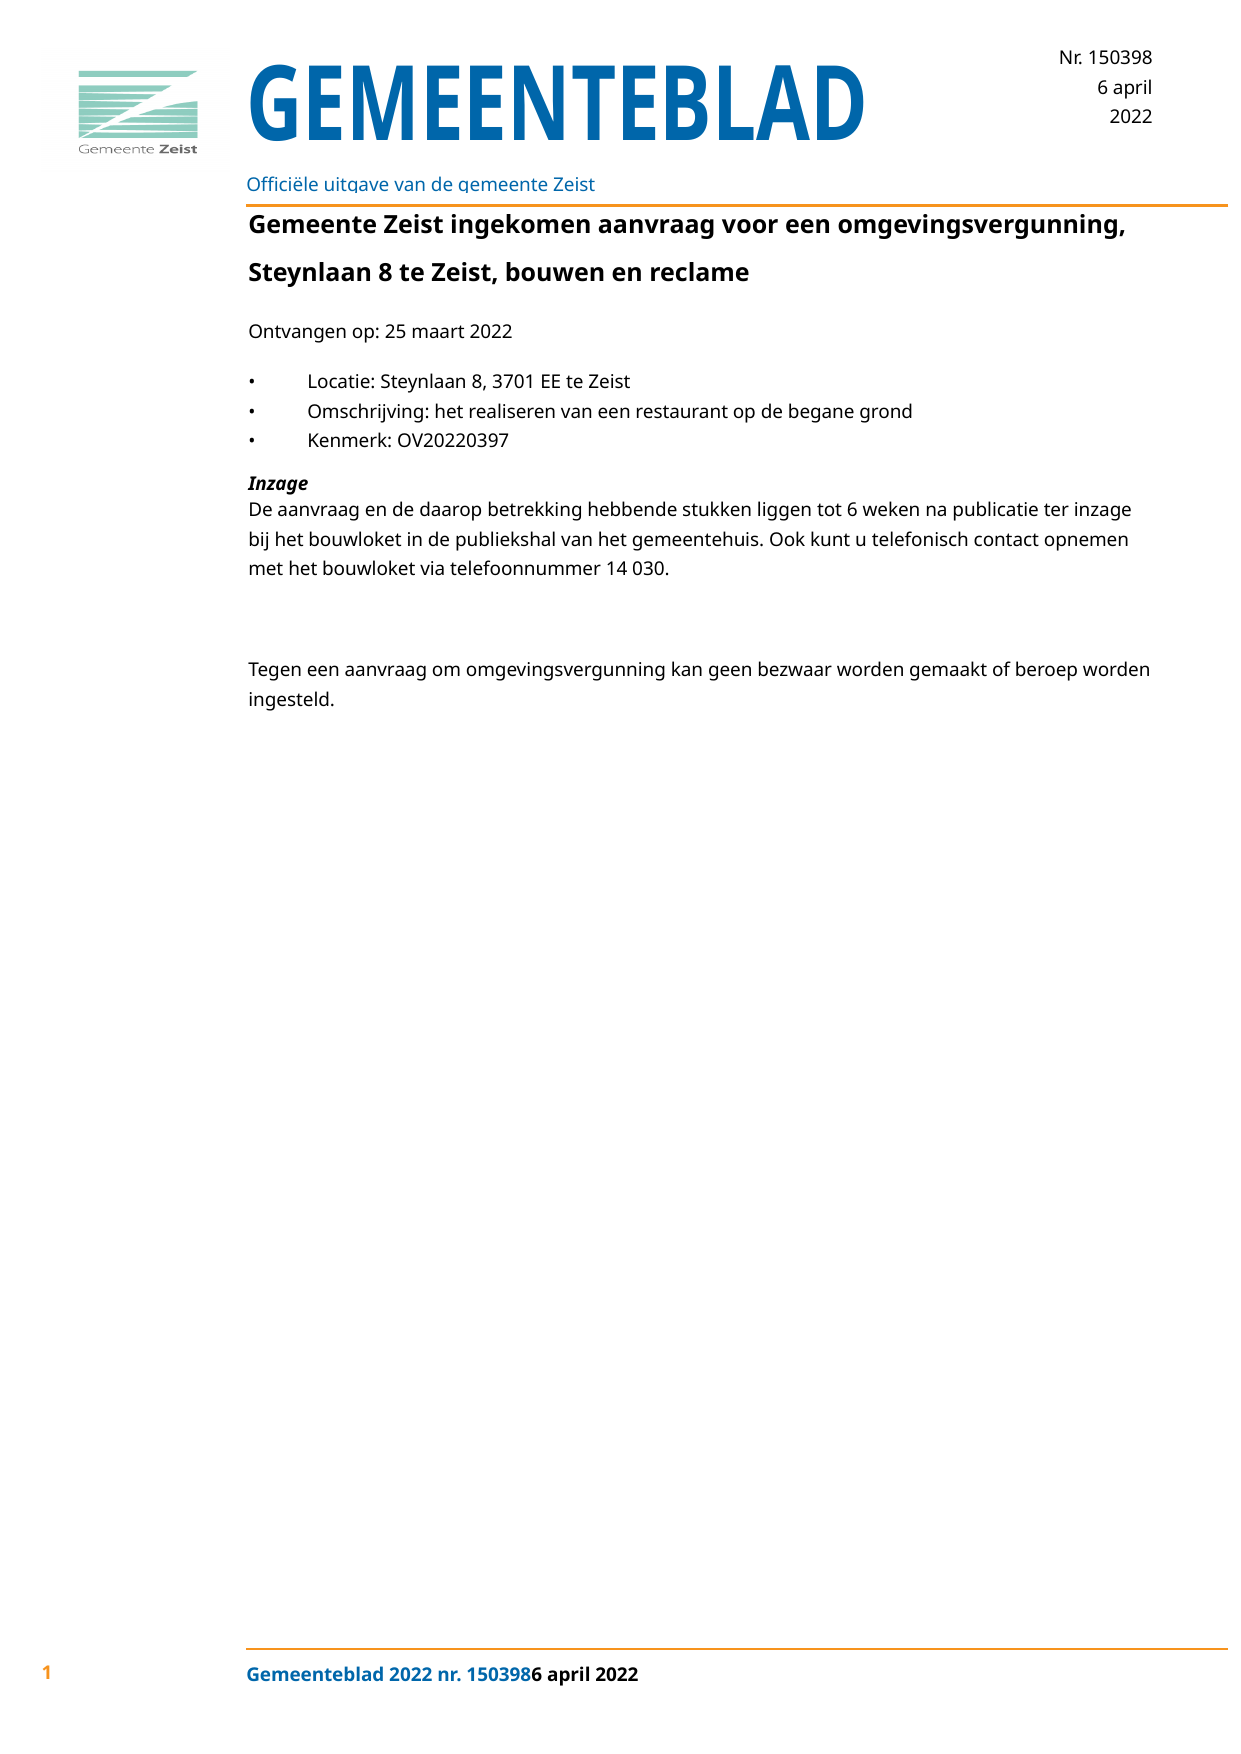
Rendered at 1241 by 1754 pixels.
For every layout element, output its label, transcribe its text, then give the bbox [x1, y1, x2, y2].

text Ontvangen op: 25 maart 2022 [248, 318, 1152, 344]
text Gemeente Zeist ingekomen aanvraag voor een omgevingsvergunning, Steynlaan 8 te Zeist, bouwen en reclame [248, 207, 1152, 288]
text Tegen een aanvraag om omgevingsvergunning kan geen bezwaar worden gemaakt of beroep worden ingesteld. [248, 656, 1152, 712]
text De aanvraag en de daarop betrekking hebbende stukken liggen tot 6 weken na publicatie ter inzage bij het bouwloket in de publiekshal van het gemeentehuis. Ook kunt u telefonisch contact opnemen met het bouwloket via telefoonnummer 14 030. [248, 496, 1152, 581]
text Inzage [248, 471, 1152, 496]
list Omschrijving: het realiseren van een restaurant op de begane grond [248, 398, 1152, 424]
picture [41, 47, 231, 172]
list Locatie: Steynlaan 8, 3701 EE te Zeist [248, 368, 1152, 394]
list Kenmerk: OV20220397 [248, 427, 1152, 453]
